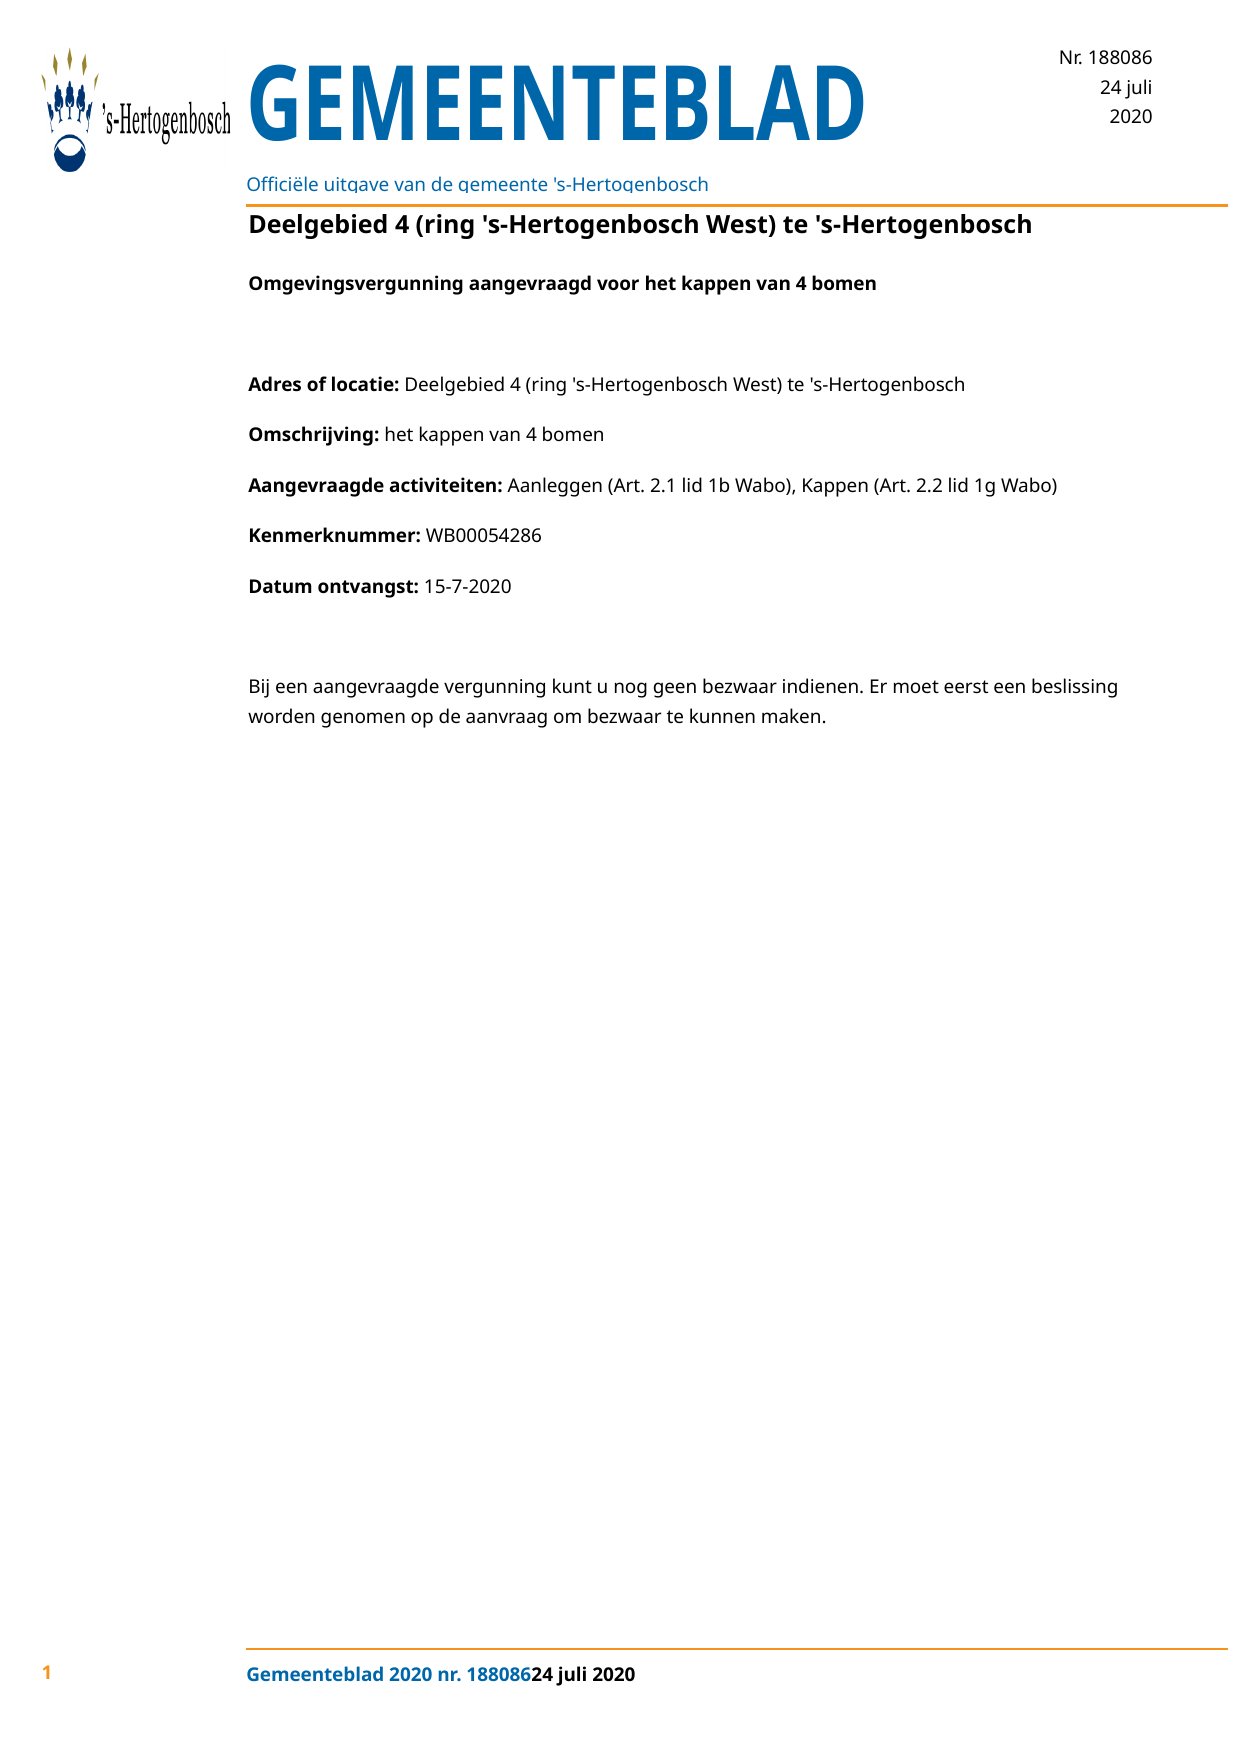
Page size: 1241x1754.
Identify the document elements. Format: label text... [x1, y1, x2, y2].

text Omgevingsvergunning aangevraagd voor het kappen van 4 bomen [248, 270, 1152, 296]
text Deelgebied 4 (ring 's-Hertogenbosch West) te 's-Hertogenbosch [248, 207, 1152, 241]
text Datum ontvangst: 15-7-2020 [248, 573, 1152, 598]
text Omschrijving: het kappen van 4 bomen [248, 422, 1152, 447]
text Bij een aangevraagde vergunning kunt u nog geen bezwaar indienen. Er moet eerst een beslissing worden genomen op de aanvraag om bezwaar te kunnen maken. [248, 674, 1152, 729]
text Aangevraagde activiteiten: Aanleggen (Art. 2.1 lid 1b Wabo), Kappen (Art. 2.2 lid 1g Wabo) [248, 472, 1152, 498]
text Kenmerknummer: WB00054286 [248, 522, 1152, 548]
picture [41, 47, 231, 172]
text Adres of locatie: Deelgebied 4 (ring 's-Hertogenbosch West) te 's-Hertogenbosch [248, 371, 1152, 397]
